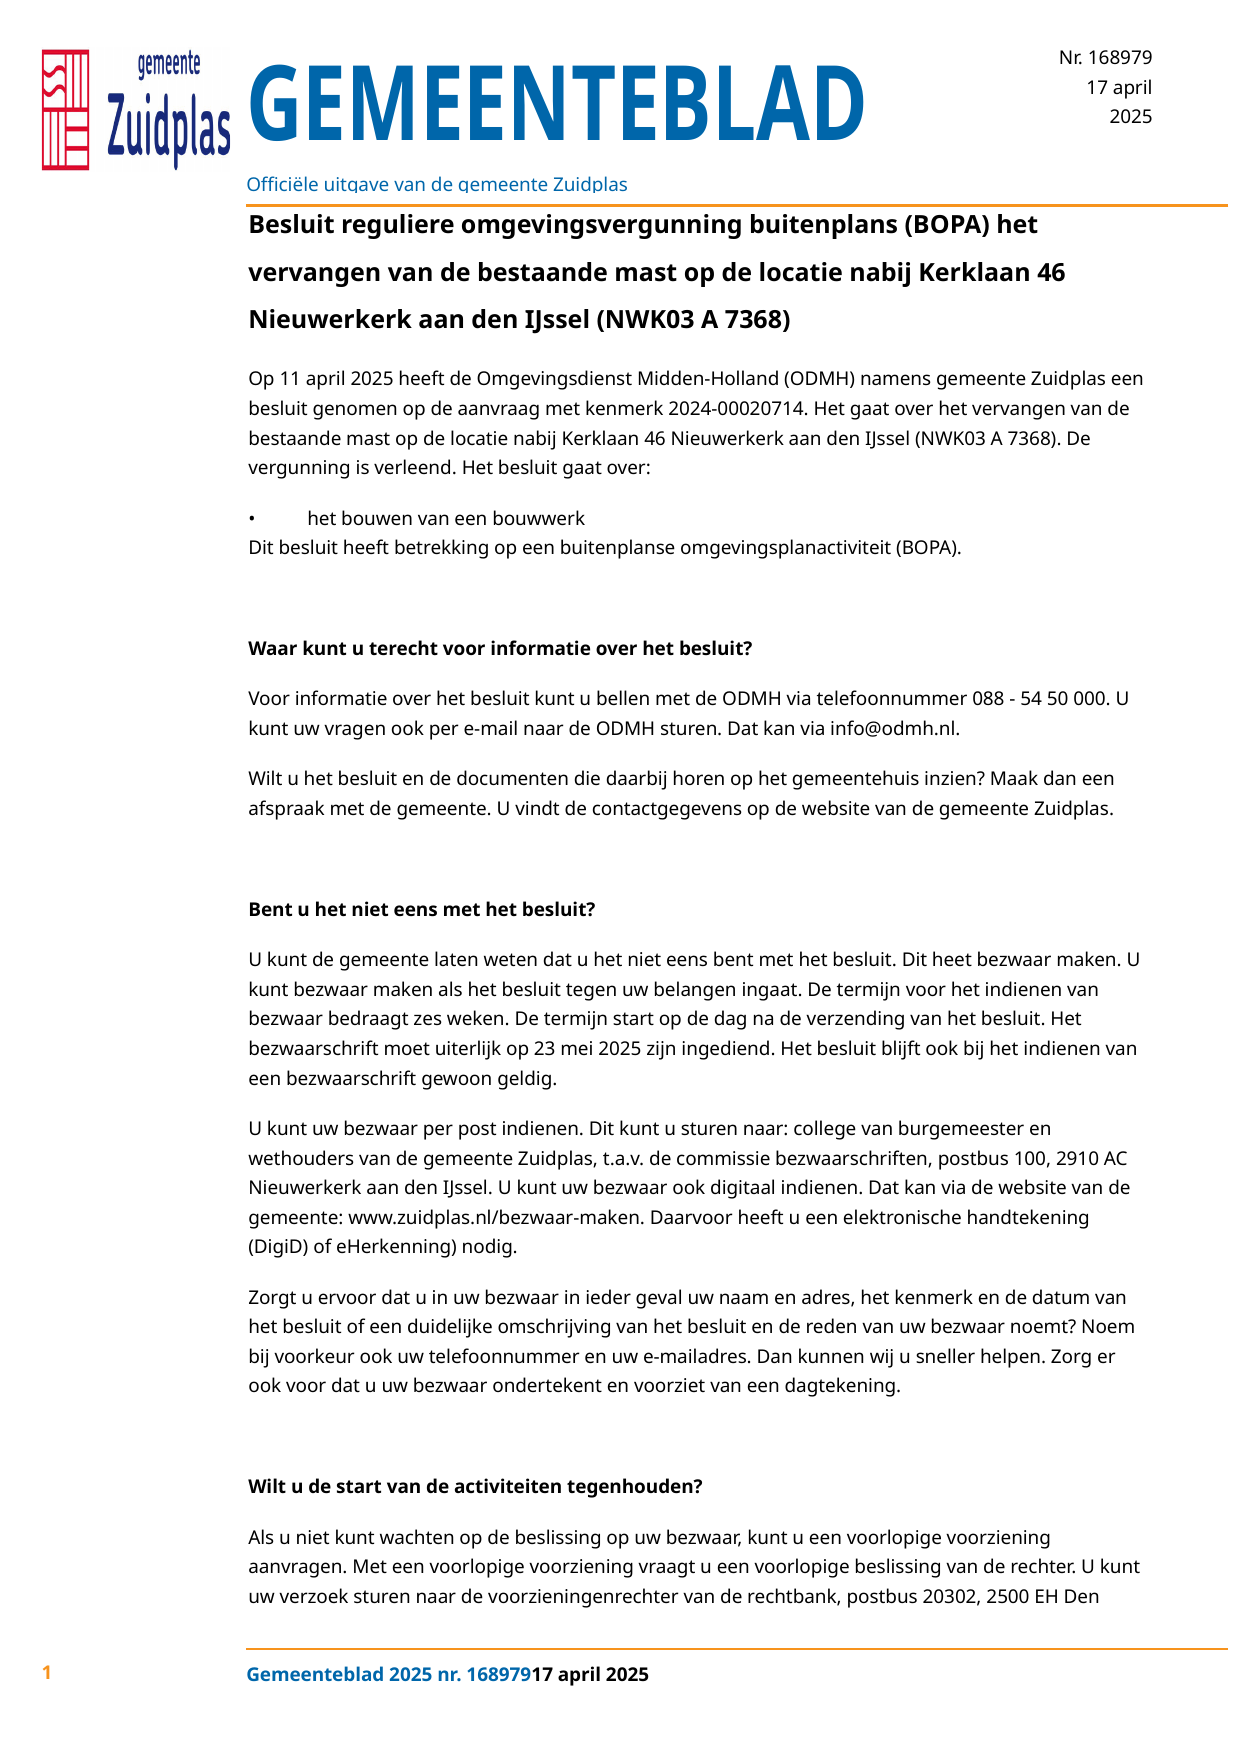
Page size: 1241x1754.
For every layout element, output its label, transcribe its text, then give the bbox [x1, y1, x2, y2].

text Zorgt u ervoor dat u in uw bezwaar in ieder geval uw naam en adres, het kenmerk en de datum van het besluit of een duidelijke omschrijving van het besluit en de reden van uw bezwaar noemt? Noem bij voorkeur ook uw telefoonnummer en uw e-mailadres. Dan kunnen wij u sneller helpen. Zorg er ook voor dat u uw bezwaar ondertekent en voorziet van een dagtekening. [248, 1284, 1152, 1398]
text Voor informatie over het besluit kunt u bellen met de ODMH via telefoonnummer 088 - 54 50 000. U kunt uw vragen ook per e-mail naar de ODMH sturen. Dat kan via info@odmh.nl. [248, 686, 1152, 741]
text U kunt uw bezwaar per post indienen. Dit kunt u sturen naar: college van burgemeester en wethouders van de gemeente Zuidplas, t.a.v. de commissie bezwaarschriften, postbus 100, 2910 AC Nieuwerkerk aan den IJssel. U kunt uw bezwaar ook digitaal indienen. Dat kan via de website van de gemeente: www.zuidplas.nl/bezwaar-maken. Daarvoor heeft u een elektronische handtekening (DigiD) of eHerkenning) nodig. [248, 1115, 1152, 1259]
text Dit besluit heeft betrekking op een buitenplanse omgevingsplanactiviteit (BOPA). [248, 534, 1152, 560]
text Besluit reguliere omgevingsvergunning buitenplans (BOPA) het vervangen van de bestaande mast op de locatie nabij Kerklaan 46 Nieuwerkerk aan den IJssel (NWK03 A 7368) [248, 207, 1152, 336]
text U kunt de gemeente laten weten dat u het niet eens bent met het besluit. Dit heet bezwaar maken. U kunt bezwaar maken als het besluit tegen uw belangen ingaat. De termijn voor het indienen van bezwaar bedraagt zes weken. De termijn start op de dag na de verzending van het besluit. Het bezwaarschrift moet uiterlijk op 23 mei 2025 zijn ingediend. Het besluit blijft ook bij het indienen van een bezwaarschrift gewoon geldig. [248, 946, 1152, 1090]
text Als u niet kunt wachten op de beslissing op uw bezwaar, kunt u een voorlopige voorziening aanvragen. Met een voorlopige voorziening vraagt u een voorlopige beslissing van de rechter. U kunt uw verzoek sturen naar de voorzieningenrechter van de rechtbank, postbus 20302, 2500 EH Den [248, 1524, 1152, 1609]
list het bouwen van een bouwwerk [248, 505, 1152, 530]
text Bent u het niet eens met het besluit? [248, 896, 1152, 922]
text Wilt u de start van de activiteiten tegenhouden? [248, 1473, 1152, 1499]
text Wilt u het besluit en de documenten die daarbij horen op het gemeentehuis inzien? Maak dan een afspraak met de gemeente. U vindt de contactgegevens op de website van de gemeente Zuidplas. [248, 766, 1152, 821]
text Op 11 april 2025 heeft de Omgevingsdienst Midden-Holland (ODMH) namens gemeente Zuidplas een besluit genomen op de aanvraag met kenmerk 2024-00020714. Het gaat over het vervangen van de bestaande mast op de locatie nabij Kerklaan 46 Nieuwerkerk aan den IJssel (NWK03 A 7368). De vergunning is verleend. Het besluit gaat over: [248, 366, 1152, 480]
text Waar kunt u terecht voor informatie over het besluit? [248, 635, 1152, 661]
picture [41, 47, 231, 172]
